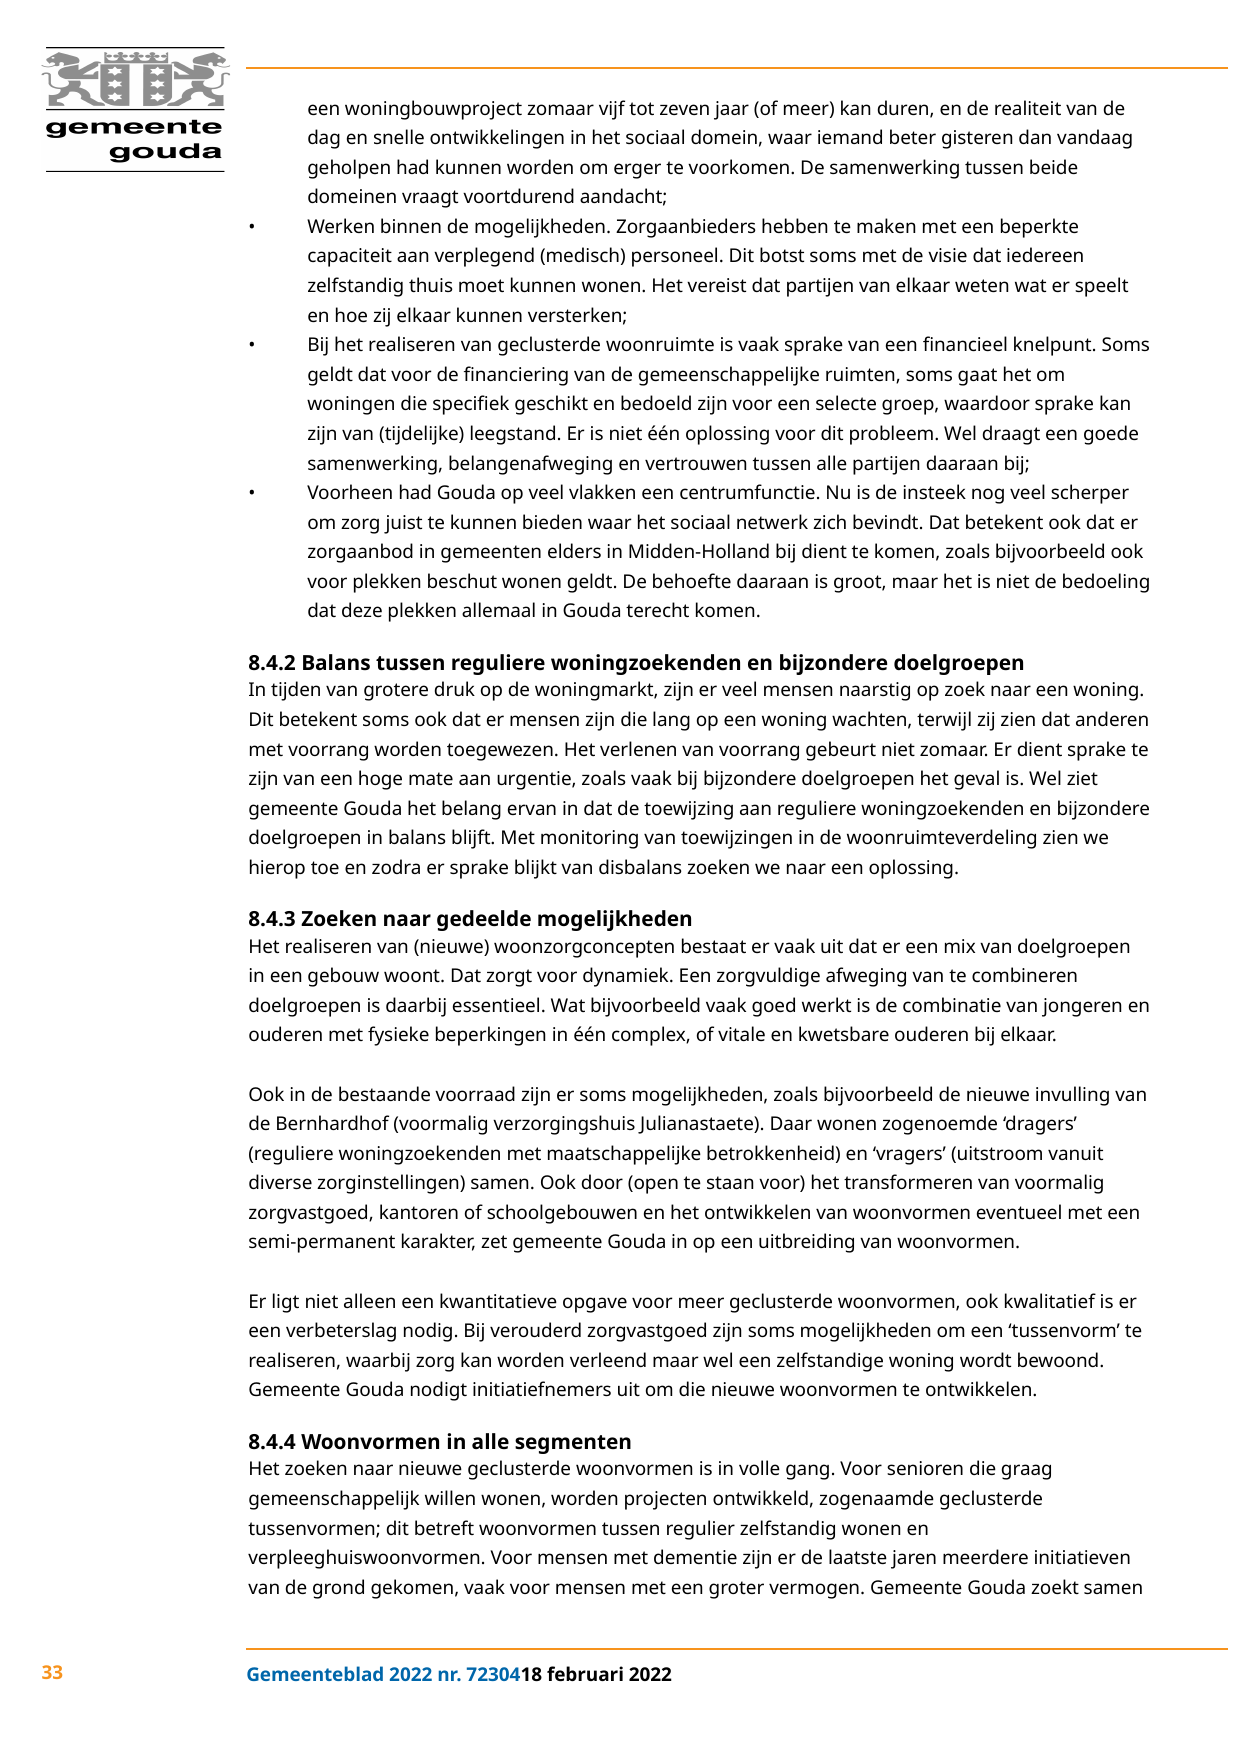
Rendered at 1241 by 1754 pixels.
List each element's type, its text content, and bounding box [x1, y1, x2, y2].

text In tijden van grotere druk op de woningmarkt, zijn er veel mensen naarstig op zoek naar een woning. Dit betekent soms ook dat er mensen zijn die lang op een woning wachten, terwijl zij zien dat anderen met voorrang worden toegewezen. Het verlenen van voorrang gebeurt niet zomaar. Er dient sprake te zijn van een hoge mate aan urgentie, zoals vaak bij bijzondere doelgroepen het geval is. Wel ziet gemeente Gouda het belang ervan in dat de toewijzing aan reguliere woningzoekenden en bijzondere doelgroepen in balans blijft. Met monitoring van toewijzingen in de woonruimteverdeling zien we hierop toe en zodra er sprake blijkt van disbalans zoeken we naar een oplossing. [248, 677, 1152, 880]
picture [41, 47, 231, 172]
text 8.4.2 Balans tussen reguliere woningzoekenden en bijzondere doelgroepen [248, 648, 1152, 677]
text Er ligt niet alleen een kwantitatieve opgave voor meer geclusterde woonvormen, ook kwalitatief is er een verbeterslag nodig. Bij verouderd zorgvastgoed zijn soms mogelijkheden om een ‘tussenvorm’ te realiseren, waarbij zorg kan worden verleend maar wel een zelfstandige woning wordt bewoond. Gemeente Gouda nodigt initiatiefnemers uit om die nieuwe woonvormen te ontwikkelen. [248, 1288, 1152, 1402]
list Bij het realiseren van geclusterde woonruimte is vaak sprake van een financieel knelpunt. Soms geldt dat voor de financiering van de gemeenschappelijke ruimten, soms gaat het om woningen die specifiek geschikt en bedoeld zijn voor een selecte groep, waardoor sprake kan zijn van (tijdelijke) leegstand. Er is niet één oplossing voor dit probleem. Wel draagt een goede samenwerking, belangenafweging en vertrouwen tussen alle partijen daaraan bij; [248, 331, 1152, 476]
list Werken binnen de mogelijkheden. Zorgaanbieders hebben te maken met een beperkte capaciteit aan verplegend (medisch) personeel. Dit botst soms met de visie dat iedereen zelfstandig thuis moet kunnen wonen. Het vereist dat partijen van elkaar weten wat er speelt en hoe zij elkaar kunnen versterken; [248, 213, 1152, 328]
text 8.4.4 Woonvormen in alle segmenten [248, 1427, 1152, 1456]
list een woningbouwproject zomaar vijf tot zeven jaar (of meer) kan duren, en de realiteit van de dag en snelle ontwikkelingen in het sociaal domein, waar iemand beter gisteren dan vandaag geholpen had kunnen worden om erger te voorkomen. De samenwerking tussen beide domeinen vraagt voortdurend aandacht; [248, 95, 1152, 209]
list Voorheen had Gouda op veel vlakken een centrumfunctie. Nu is de insteek nog veel scherper om zorg juist te kunnen bieden waar het sociaal netwerk zich bevindt. Dat betekent ook dat er zorgaanbod in gemeenten elders in Midden-Holland bij dient te komen, zoals bijvoorbeeld ook voor plekken beschut wonen geldt. De behoefte daaraan is groot, maar het is niet de bedoeling dat deze plekken allemaal in Gouda terecht komen. [248, 479, 1152, 623]
text Het realiseren van (nieuwe) woonzorgconcepten bestaat er vaak uit dat er een mix van doelgroepen in een gebouw woont. Dat zorgt voor dynamiek. Een zorgvuldige afweging van te combineren doelgroepen is daarbij essentieel. Wat bijvoorbeeld vaak goed werkt is de combinatie van jongeren en ouderen met fysieke beperkingen in één complex, of vitale en kwetsbare ouderen bij elkaar. [248, 933, 1152, 1047]
text Het zoeken naar nieuwe geclusterde woonvormen is in volle gang. Voor senioren die graag gemeenschappelijk willen wonen, worden projecten ontwikkeld, zogenaamde geclusterde tussenvormen; dit betreft woonvormen tussen regulier zelfstandig wonen en verpleeghuiswoonvormen. Voor mensen met dementie zijn er de laatste jaren meerdere initiatieven van de grond gekomen, vaak voor mensen met een groter vermogen. Gemeente Gouda zoekt samen [248, 1456, 1152, 1599]
text 8.4.3 Zoeken naar gedeelde mogelijkheden [248, 904, 1152, 933]
text Ook in de bestaande voorraad zijn er soms mogelijkheden, zoals bijvoorbeeld de nieuwe invulling van de Bernhardhof (voormalig verzorgingshuis Julianastaete). Daar wonen zogenoemde ‘dragers’ (reguliere woningzoekenden met maatschappelijke betrokkenheid) en ‘vragers’ (uitstroom vanuit diverse zorginstellingen) samen. Ook door (open te staan voor) het transformeren van voormalig zorgvastgoed, kantoren of schoolgebouwen en het ontwikkelen van woonvormen eventueel met een semi-permanent karakter, zet gemeente Gouda in op een uitbreiding van woonvormen. [248, 1081, 1152, 1254]
